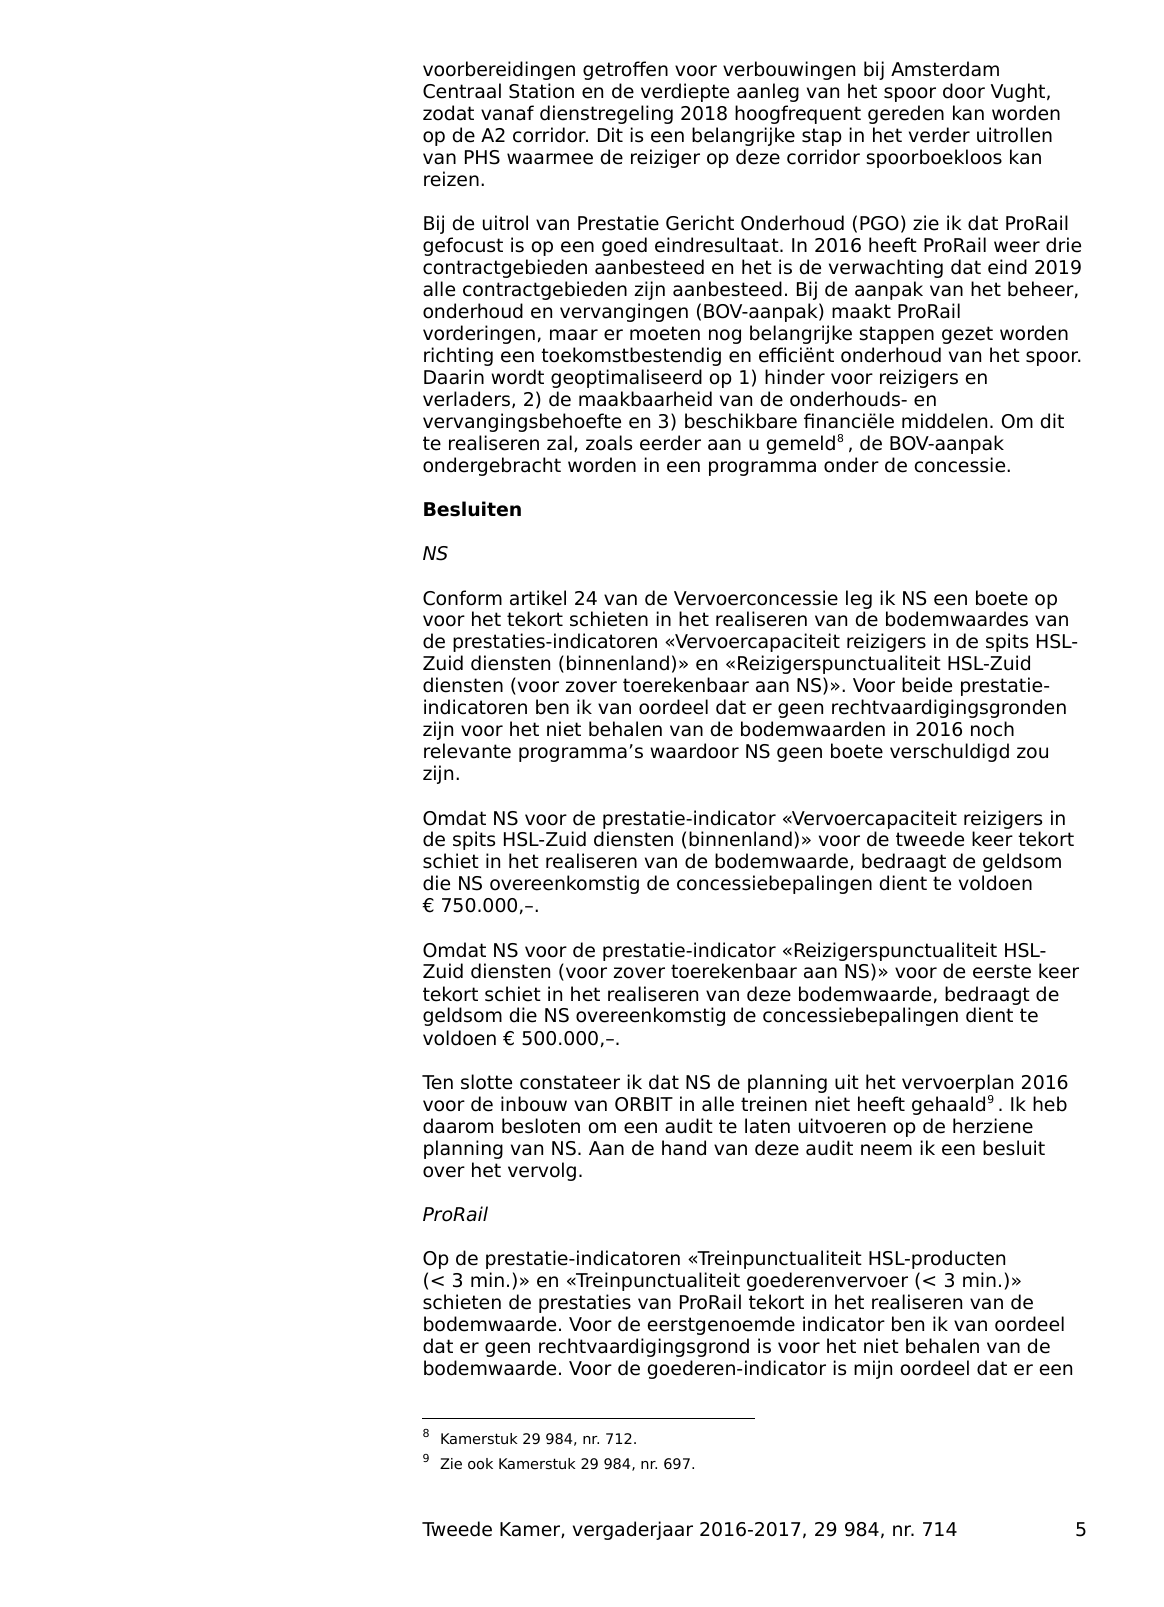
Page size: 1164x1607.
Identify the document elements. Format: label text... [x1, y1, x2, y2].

subtitle ProRail [422, 1204, 1087, 1226]
text Ten slotte constateer ik dat NS de planning uit het vervoerplan 2016 voor de inbouw van ORBIT in alle treinen niet heeft gehaald. Ik heb daarom besloten om een audit te laten uitvoeren op de herziene planning van NS. Aan de hand van deze audit neem ik een besluit over het vervolg. [422, 1072, 1087, 1181]
text Conform artikel 24 van de Vervoerconcessie leg ik NS een boete op voor het tekort schieten in het realiseren van de bodemwaardes van de prestaties-indicatoren «Vervoercapaciteit reizigers in de spits HSL-Zuid diensten (binnenland)» en «Reizigerspunctualiteit HSL-Zuid diensten (voor zover toerekenbaar aan NS)». Voor beide prestatie-indicatoren ben ik van oordeel dat er geen rechtvaardigingsgronden zijn voor het niet behalen van de bodemwaarden in 2016 noch relevante programma’s waardoor NS geen boete verschuldigd zou zijn. [422, 587, 1087, 785]
subtitle NS [422, 543, 1087, 565]
text Zie ook Kamerstuk 29 984, nr. 697. [422, 1452, 1087, 1474]
text voorbereidingen getroffen voor verbouwingen bij Amsterdam Centraal Station en de verdiepte aanleg van het spoor door Vught, zodat vanaf dienstregeling 2018 hoogfrequent gereden kan worden op de A2 corridor. Dit is een belangrijke stap in het verder uitrollen van PHS waarmee de reiziger op deze corridor spoorboekloos kan reizen. [422, 59, 1087, 191]
text Op de prestatie-indicatoren «Treinpunctualiteit HSL-producten (< 3 min.)» en «Treinpunctualiteit goederenvervoer (< 3 min.)» schieten de prestaties van ProRail tekort in het realiseren van de bodemwaarde. Voor de eerstgenoemde indicator ben ik van oordeel dat er geen rechtvaardigingsgrond is voor het niet behalen van de bodemwaarde. Voor de goederen-indicator is mijn oordeel dat er een [422, 1248, 1087, 1380]
text Omdat NS voor de prestatie-indicator «Reizigerspunctualiteit HSL-Zuid diensten (voor zover toerekenbaar aan NS)» voor de eerste keer tekort schiet in het realiseren van deze bodemwaarde, bedraagt de geldsom die NS overeenkomstig de concessiebepalingen dient te voldoen € 500.000,–. [422, 939, 1087, 1049]
text Kamerstuk 29 984, nr. 712. [422, 1427, 1087, 1449]
text Omdat NS voor de prestatie-indicator «Vervoercapaciteit reizigers in de spits HSL-Zuid diensten (binnenland)» voor de tweede keer tekort schiet in het realiseren van de bodemwaarde, bedraagt de geldsom die NS overeenkomstig de concessiebepalingen dient te voldoen € 750.000,–. [422, 807, 1087, 917]
subtitle Besluiten [422, 499, 1087, 521]
text Bij de uitrol van Prestatie Gericht Onderhoud (PGO) zie ik dat ProRail gefocust is op een goed eindresultaat. In 2016 heeft ProRail weer drie contractgebieden aanbesteed en het is de verwachting dat eind 2019 alle contractgebieden zijn aanbesteed. Bij de aanpak van het beheer, onderhoud en vervangingen (BOV-aanpak) maakt ProRail vorderingen, maar er moeten nog belangrijke stappen gezet worden richting een toekomstbestendig en efficiënt onderhoud van het spoor. Daarin wordt geoptimaliseerd op 1) hinder voor reizigers en verladers, 2) de maakbaarheid van de onderhouds- en vervangingsbehoefte en 3) beschikbare financiële middelen. Om dit te realiseren zal, zoals eerder aan u gemeld, de BOV-aanpak ondergebracht worden in een programma onder de concessie. [422, 213, 1087, 477]
